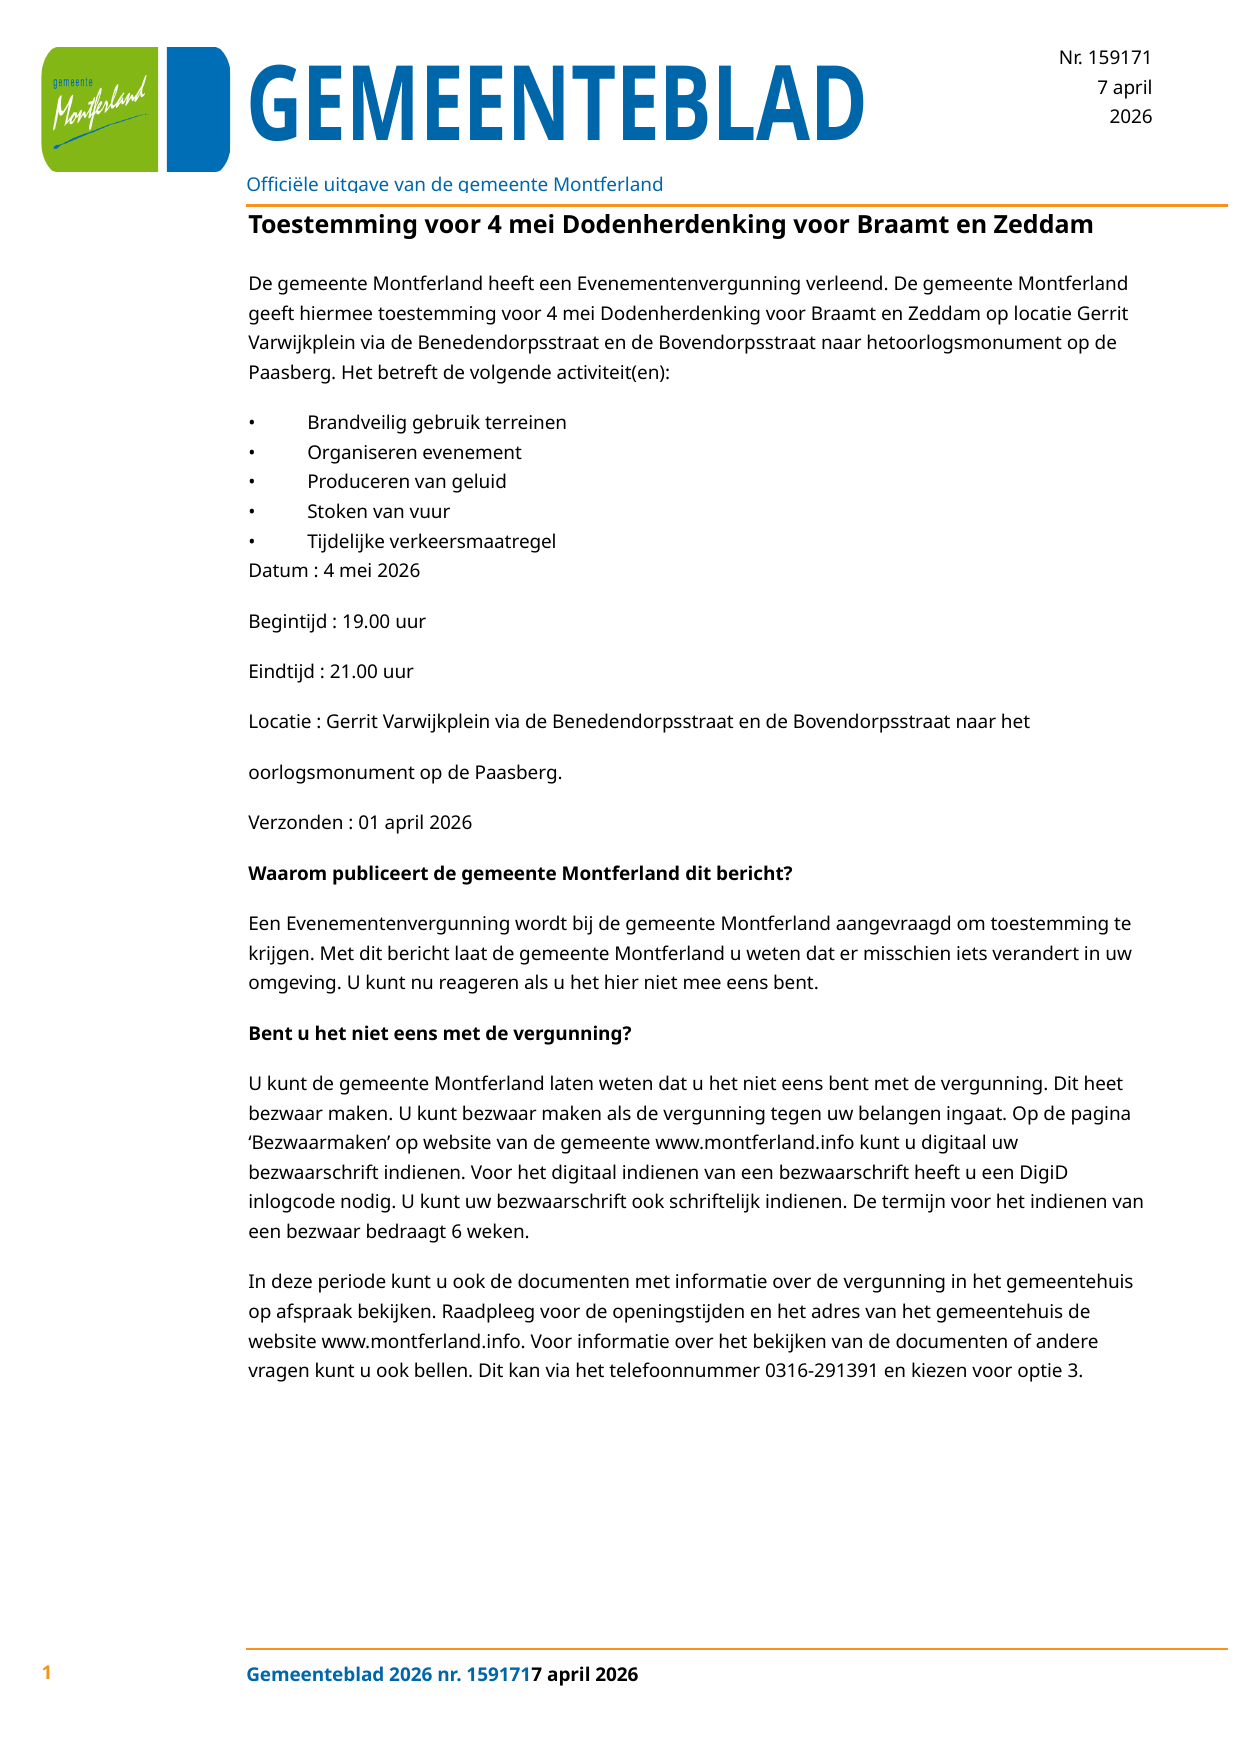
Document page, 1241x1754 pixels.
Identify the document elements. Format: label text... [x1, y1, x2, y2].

list Stoken van vuur [248, 498, 1152, 524]
text Verzonden : 01 april 2026 [248, 809, 1152, 835]
list Produceren van geluid [248, 469, 1152, 494]
text Datum : 4 mei 2026 [248, 557, 1152, 583]
list Tijdelijke verkeersmaatregel [248, 528, 1152, 553]
list Brandveilig gebruik terreinen [248, 409, 1152, 435]
text Toestemming voor 4 mei Dodenherdenking voor Braamt en Zeddam [248, 207, 1152, 241]
picture [41, 47, 231, 172]
text Waarom publiceert de gemeente Montferland dit bericht? [248, 860, 1152, 886]
list Organiseren evenement [248, 439, 1152, 465]
text Begintijd : 19.00 uur [248, 608, 1152, 633]
text Een Evenementenvergunning wordt bij de gemeente Montferland aangevraagd om toestemming te krijgen. Met dit bericht laat de gemeente Montferland u weten dat er misschien iets verandert in uw omgeving. U kunt nu reageren als u het hier niet mee eens bent. [248, 910, 1152, 995]
text U kunt de gemeente Montferland laten weten dat u het niet eens bent met de vergunning. Dit heet bezwaar maken. U kunt bezwaar maken als de vergunning tegen uw belangen ingaat. Op de pagina ‘Bezwaarmaken’ op website van de gemeente www.montferland.info kunt u digitaal uw bezwaarschrift indienen. Voor het digitaal indienen van een bezwaarschrift heeft u een DigiD inlogcode nodig. U kunt uw bezwaarschrift ook schriftelijk indienen. De termijn voor het indienen van een bezwaar bedraagt 6 weken. [248, 1070, 1152, 1244]
text Bent u het niet eens met de vergunning? [248, 1020, 1152, 1046]
text In deze periode kunt u ook de documenten met informatie over de vergunning in het gemeentehuis op afspraak bekijken. Raadpleeg voor de openingstijden en het adres van het gemeentehuis de website www.montferland.info. Voor informatie over het bekijken van de documenten of andere vragen kunt u ook bellen. Dit kan via het telefoonnummer 0316-291391 en kiezen voor optie 3. [248, 1269, 1152, 1383]
text De gemeente Montferland heeft een Evenementenvergunning verleend. De gemeente Montferland geeft hiermee toestemming voor 4 mei Dodenherdenking voor Braamt en Zeddam op locatie Gerrit Varwijkplein via de Benedendorpsstraat en de Bovendorpsstraat naar hetoorlogsmonument op de Paasberg. Het betreft de volgende activiteit(en): [248, 270, 1152, 385]
text Eindtijd : 21.00 uur [248, 658, 1152, 684]
text oorlogsmonument op de Paasberg. [248, 759, 1152, 785]
text Locatie : Gerrit Varwijkplein via de Benedendorpsstraat en de Bovendorpsstraat naar het [248, 709, 1152, 734]
